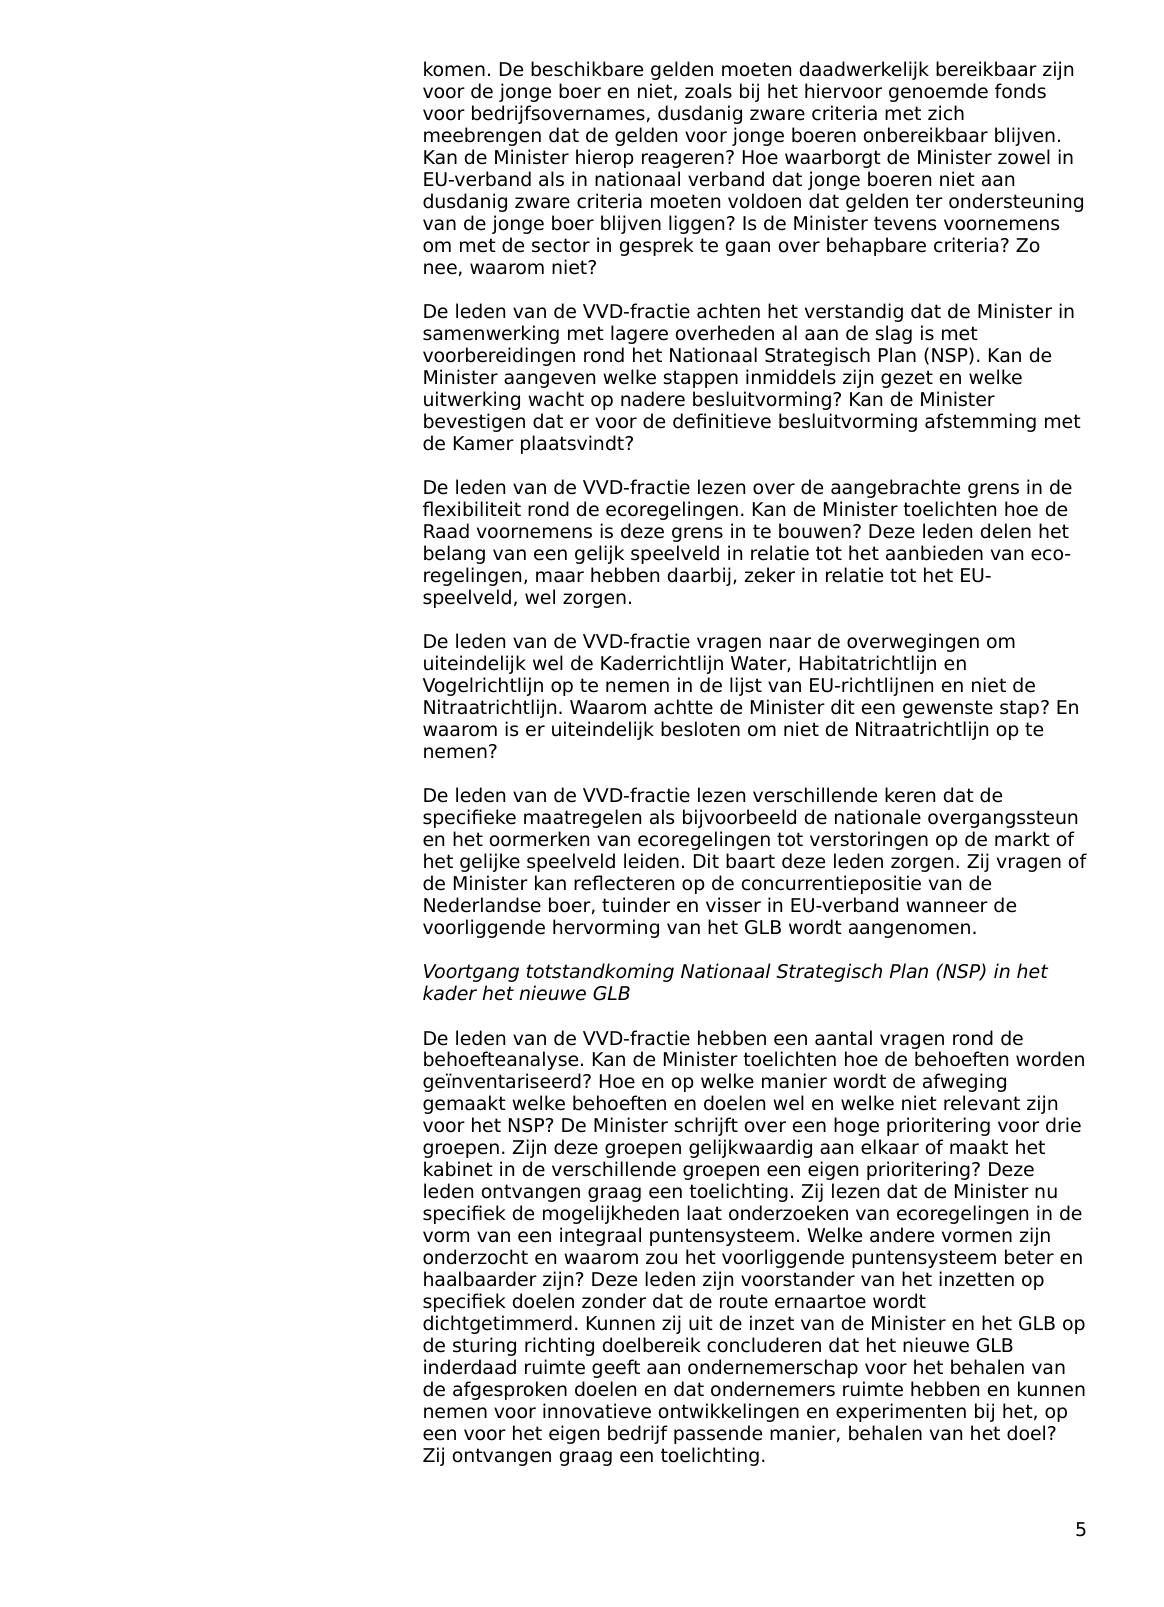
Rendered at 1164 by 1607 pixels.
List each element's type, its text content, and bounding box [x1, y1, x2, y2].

text De leden van de VVD-fractie lezen verschillende keren dat de specifieke maatregelen als bijvoorbeeld de nationale overgangssteun en het oormerken van ecoregelingen tot verstoringen op de markt of het gelijke speelveld leiden. Dit baart deze leden zorgen. Zij vragen of de Minister kan reflecteren op de concurrentiepositie van de Nederlandse boer, tuinder en visser in EU-verband wanneer de voorliggende hervorming van het GLB wordt aangenomen. [422, 785, 1087, 939]
text komen. De beschikbare gelden moeten daadwerkelijk bereikbaar zijn voor de jonge boer en niet, zoals bij het hiervoor genoemde fonds voor bedrijfsovernames, dusdanig zware criteria met zich meebrengen dat de gelden voor jonge boeren onbereikbaar blijven. Kan de Minister hierop reageren? Hoe waarborgt de Minister zowel in EU-verband als in nationaal verband dat jonge boeren niet aan dusdanig zware criteria moeten voldoen dat gelden ter ondersteuning van de jonge boer blijven liggen? Is de Minister tevens voornemens om met de sector in gesprek te gaan over behapbare criteria? Zo nee, waarom niet? [422, 59, 1087, 279]
text De leden van de VVD-fractie lezen over de aangebrachte grens in de flexibiliteit rond de ecoregelingen. Kan de Minister toelichten hoe de Raad voornemens is deze grens in te bouwen? Deze leden delen het belang van een gelijk speelveld in relatie tot het aanbieden van eco-regelingen, maar hebben daarbij, zeker in relatie tot het EU-speelveld, wel zorgen. [422, 477, 1087, 609]
text De leden van de VVD-fractie vragen naar de overwegingen om uiteindelijk wel de Kaderrichtlijn Water, Habitatrichtlijn en Vogelrichtlijn op te nemen in de lijst van EU-richtlijnen en niet de Nitraatrichtlijn. Waarom achtte de Minister dit een gewenste stap? En waarom is er uiteindelijk besloten om niet de Nitraatrichtlijn op te nemen? [422, 631, 1087, 763]
text De leden van de VVD-fractie achten het verstandig dat de Minister in samenwerking met lagere overheden al aan de slag is met voorbereidingen rond het Nationaal Strategisch Plan (NSP). Kan de Minister aangeven welke stappen inmiddels zijn gezet en welke uitwerking wacht op nadere besluitvorming? Kan de Minister bevestigen dat er voor de definitieve besluitvorming afstemming met de Kamer plaatsvindt? [422, 301, 1087, 455]
text De leden van de VVD-fractie hebben een aantal vragen rond de behoefteanalyse. Kan de Minister toelichten hoe de behoeften worden geïnventariseerd? Hoe en op welke manier wordt de afweging gemaakt welke behoeften en doelen wel en welke niet relevant zijn voor het NSP? De Minister schrijft over een hoge prioritering voor drie groepen. Zijn deze groepen gelijkwaardig aan elkaar of maakt het kabinet in de verschillende groepen een eigen prioritering? Deze leden ontvangen graag een toelichting. Zij lezen dat de Minister nu specifiek de mogelijkheden laat onderzoeken van ecoregelingen in de vorm van een integraal puntensysteem. Welke andere vormen zijn onderzocht en waarom zou het voorliggende puntensysteem beter en haalbaarder zijn? Deze leden zijn voorstander van het inzetten op specifiek doelen zonder dat de route ernaartoe wordt dichtgetimmerd. Kunnen zij uit de inzet van de Minister en het GLB op de sturing richting doelbereik concluderen dat het nieuwe GLB inderdaad ruimte geeft aan ondernemerschap voor het behalen van de afgesproken doelen en dat ondernemers ruimte hebben en kunnen nemen voor innovatieve ontwikkelingen en experimenten bij het, op een voor het eigen bedrijf passende manier, behalen van het doel? Zij ontvangen graag een toelichting. [422, 1027, 1087, 1467]
subtitle Voortgang totstandkoming Nationaal Strategisch Plan (NSP) in het kader het nieuwe GLB [422, 961, 1087, 1005]
